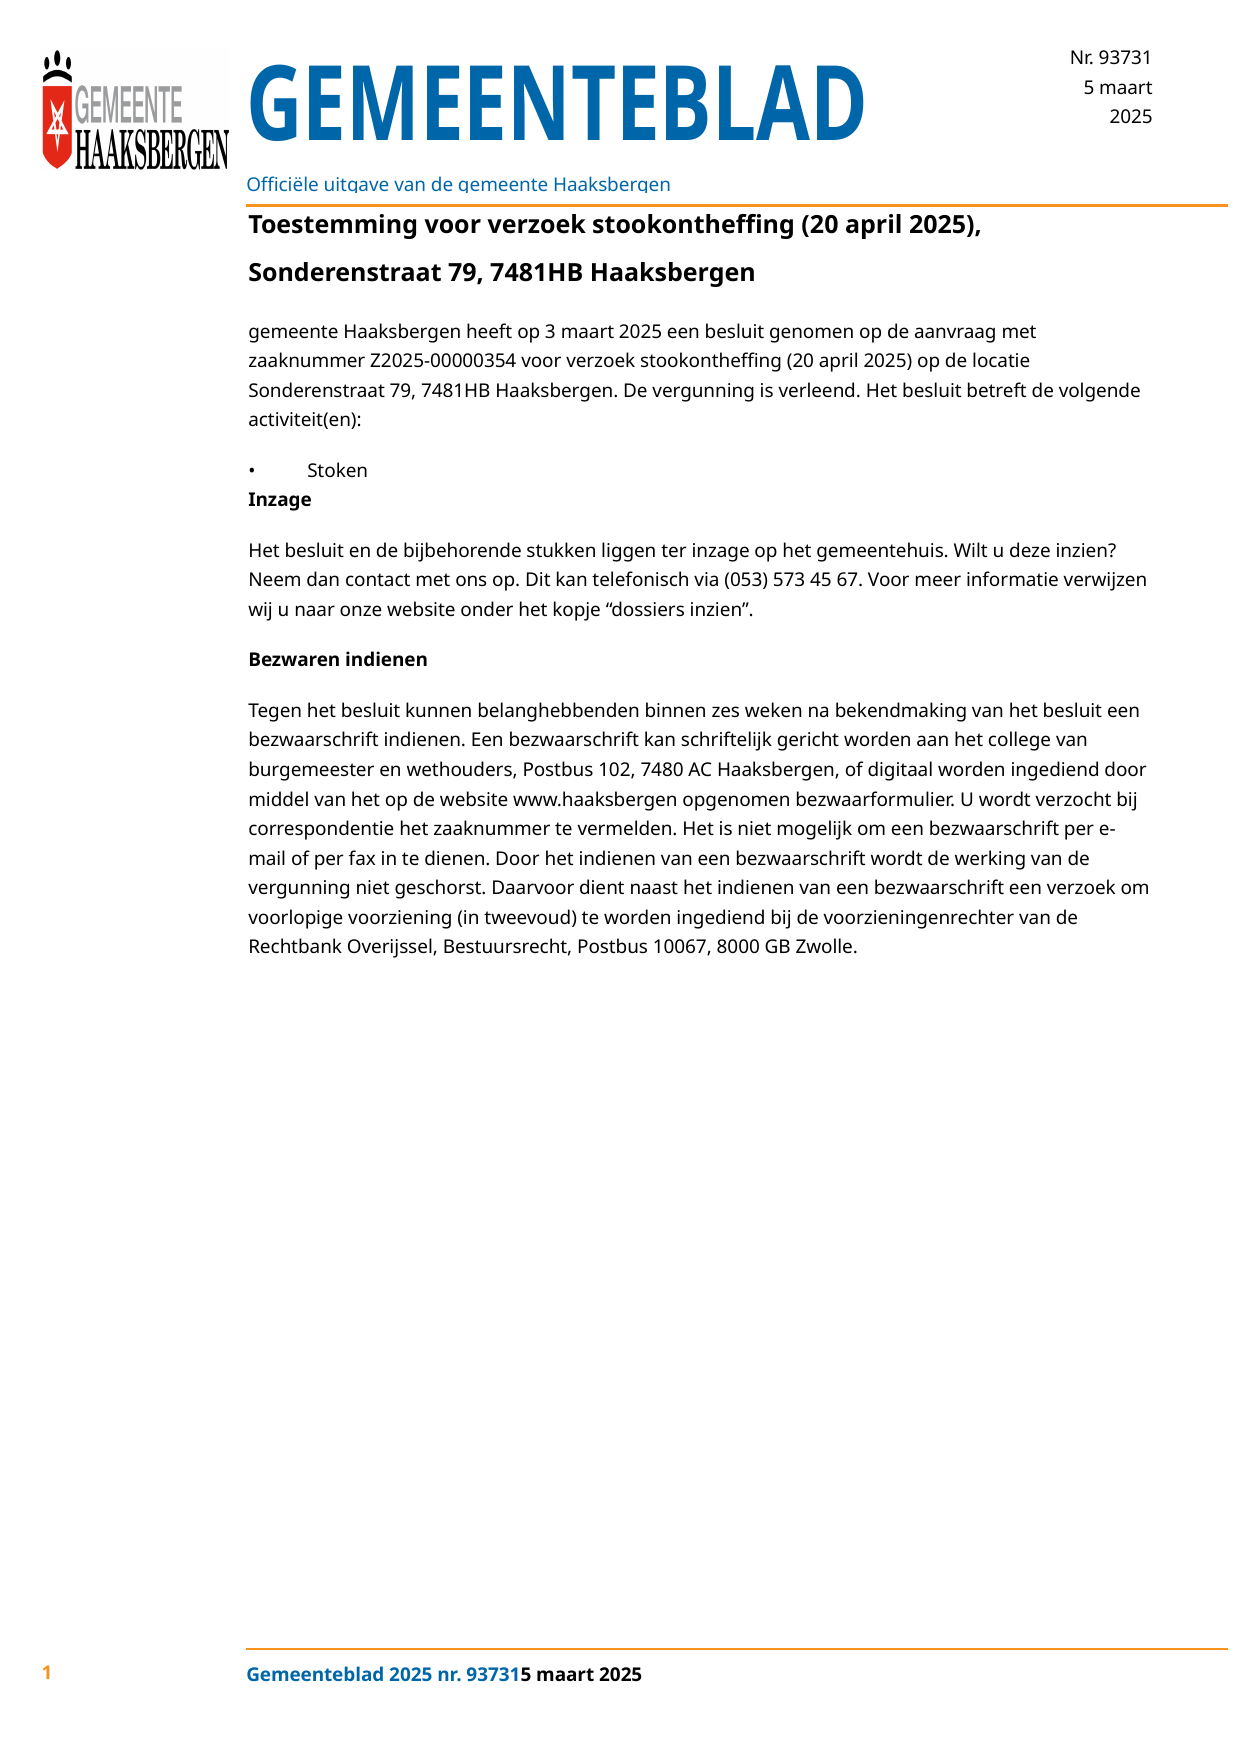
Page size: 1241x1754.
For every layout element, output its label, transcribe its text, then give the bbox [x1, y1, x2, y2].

text Inzage [248, 487, 1152, 512]
text Toestemming voor verzoek stookontheffing (20 april 2025), Sonderenstraat 79, 7481HB Haaksbergen [248, 207, 1152, 288]
text Tegen het besluit kunnen belanghebbenden binnen zes weken na bekendmaking van het besluit een bezwaarschrift indienen. Een bezwaarschrift kan schriftelijk gericht worden aan het college van burgemeester en wethouders, Postbus 102, 7480 AC Haaksbergen, of digitaal worden ingediend door middel van het op de website www.haaksbergen opgenomen bezwaarformulier. U wordt verzocht bij correspondentie het zaaknummer te vermelden. Het is niet mogelijk om een bezwaarschrift per e-mail of per fax in te dienen. Door het indienen van een bezwaarschrift wordt de werking van de vergunning niet geschorst. Daarvoor dient naast het indienen van een bezwaarschrift een verzoek om voorlopige voorziening (in tweevoud) te worden ingediend bij de voorzieningenrechter van de Rechtbank Overijssel, Bestuursrecht, Postbus 10067, 8000 GB Zwolle. [248, 697, 1152, 959]
text Het besluit en de bijbehorende stukken liggen ter inzage op het gemeentehuis. Wilt u deze inzien? Neem dan contact met ons op. Dit kan telefonisch via (053) 573 45 67. Voor meer informatie verwijzen wij u naar onze website onder het kopje “dossiers inzien”. [248, 537, 1152, 622]
list Stoken [248, 457, 1152, 483]
picture [41, 47, 231, 172]
text Bezwaren indienen [248, 647, 1152, 672]
text gemeente Haaksbergen heeft op 3 maart 2025 een besluit genomen op de aanvraag met zaaknummer Z2025-00000354 voor verzoek stookontheffing (20 april 2025) op de locatie Sonderenstraat 79, 7481HB Haaksbergen. De vergunning is verleend. Het besluit betreft de volgende activiteit(en): [248, 318, 1152, 432]
